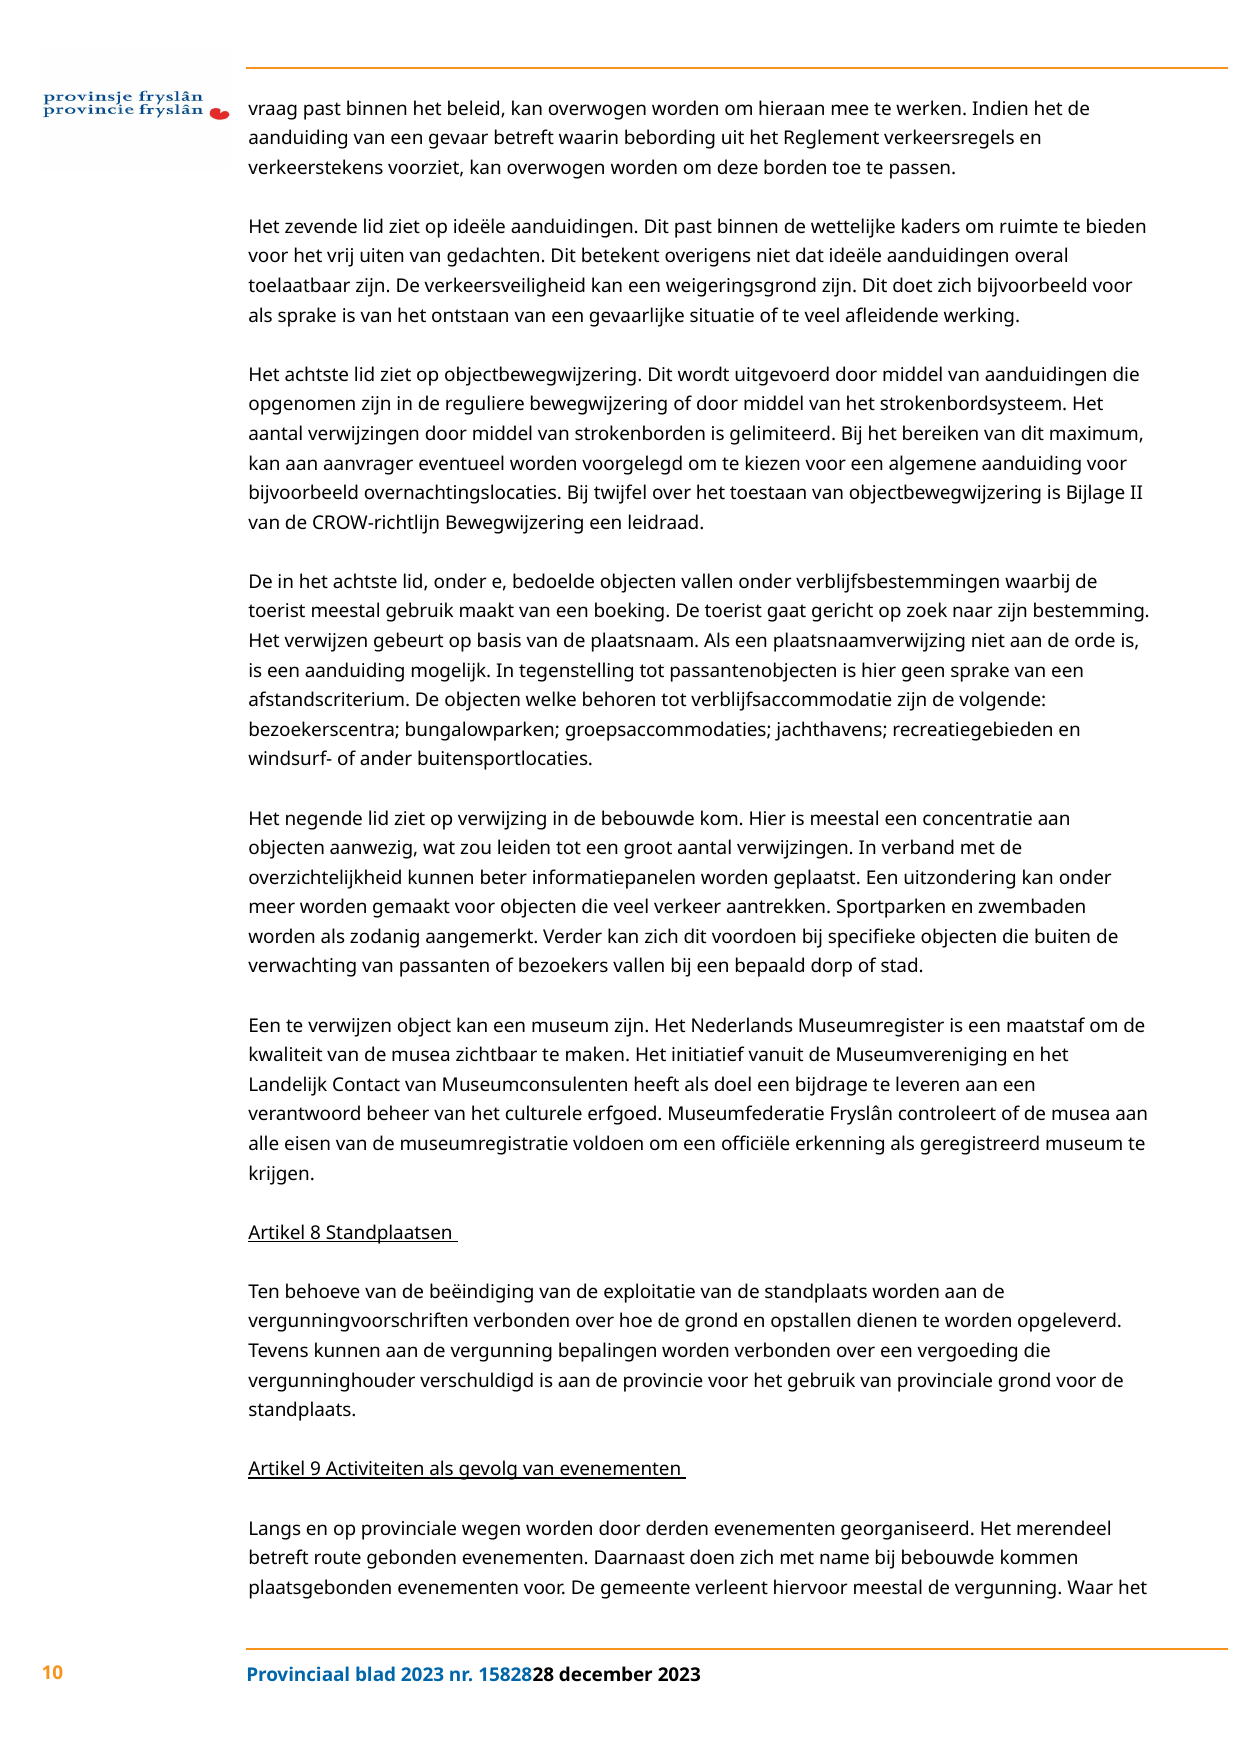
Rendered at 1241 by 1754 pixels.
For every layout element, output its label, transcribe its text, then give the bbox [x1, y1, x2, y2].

text De in het achtste lid, onder e, bedoelde objecten vallen onder verblijfsbestemmingen waarbij de toerist meestal gebruik maakt van een boeking. De toerist gaat gericht op zoek naar zijn bestemming. Het verwijzen gebeurt op basis van de plaatsnaam. Als een plaatsnaamverwijzing niet aan de orde is, is een aanduiding mogelijk. In tegenstelling tot passantenobjecten is hier geen sprake van een afstandscriterium. De objecten welke behoren tot verblijfsaccommodatie zijn de volgende: bezoekerscentra; bungalowparken; groepsaccommodaties; jachthavens; recreatiegebieden en windsurf- of ander buitensportlocaties. [248, 568, 1152, 771]
picture [41, 47, 231, 172]
text Het achtste lid ziet op objectbewegwijzering. Dit wordt uitgevoerd door middel van aanduidingen die opgenomen zijn in de reguliere bewegwijzering of door middel van het strokenbordsysteem. Het aantal verwijzingen door middel van strokenborden is gelimiteerd. Bij het bereiken van dit maximum, kan aan aanvrager eventueel worden voorgelegd om te kiezen voor een algemene aanduiding voor bijvoorbeeld overnachtingslocaties. Bij twijfel over het toestaan van objectbewegwijzering is Bijlage II van de CROW-richtlijn Bewegwijzering een leidraad. [248, 361, 1152, 535]
text Artikel 9 Activiteiten als gevolg van evenementen [248, 1456, 1152, 1481]
text vraag past binnen het beleid, kan overwogen worden om hieraan mee te werken. Indien het de aanduiding van een gevaar betreft waarin bebording uit het Reglement verkeersregels en verkeerstekens voorziet, kan overwogen worden om deze borden toe te passen. [248, 95, 1152, 180]
text Het zevende lid ziet op ideële aanduidingen. Dit past binnen de wettelijke kaders om ruimte te bieden voor het vrij uiten van gedachten. Dit betekent overigens niet dat ideële aanduidingen overal toelaatbaar zijn. De verkeersveiligheid kan een weigeringsgrond zijn. Dit doet zich bijvoorbeeld voor als sprake is van het ontstaan van een gevaarlijke situatie of te veel afleidende werking. [248, 213, 1152, 328]
text Een te verwijzen object kan een museum zijn. Het Nederlands Museumregister is een maatstaf om de kwaliteit van de musea zichtbaar te maken. Het initiatief vanuit de Museumvereniging en het Landelijk Contact van Museumconsulenten heeft als doel een bijdrage te leveren aan een verantwoord beheer van het culturele erfgoed. Museumfederatie Fryslân controleert of de musea aan alle eisen van de museumregistratie voldoen om een officiële erkenning als geregistreerd museum te krijgen. [248, 1012, 1152, 1186]
text Ten behoeve van de beëindiging van de exploitatie van de standplaats worden aan de vergunningvoorschriften verbonden over hoe de grond en opstallen dienen te worden opgeleverd. [248, 1278, 1152, 1333]
text Het negende lid ziet op verwijzing in de bebouwde kom. Hier is meestal een concentratie aan objecten aanwezig, wat zou leiden tot een groot aantal verwijzingen. In verband met de overzichtelijkheid kunnen beter informatiepanelen worden geplaatst. Een uitzondering kan onder meer worden gemaakt voor objecten die veel verkeer aantrekken. Sportparken en zwembaden worden als zodanig aangemerkt. Verder kan zich dit voordoen bij specifieke objecten die buiten de verwachting van passanten of bezoekers vallen bij een bepaald dorp of stad. [248, 805, 1152, 978]
text Langs en op provinciale wegen worden door derden evenementen georganiseerd. Het merendeel betreft route gebonden evenementen. Daarnaast doen zich met name bij bebouwde kommen plaatsgebonden evenementen voor. De gemeente verleent hiervoor meestal de vergunning. Waar het [248, 1515, 1152, 1600]
text Tevens kunnen aan de vergunning bepalingen worden verbonden over een vergoeding die vergunninghouder verschuldigd is aan de provincie voor het gebruik van provinciale grond voor de standplaats. [248, 1337, 1152, 1422]
text Artikel 8 Standplaatsen [248, 1219, 1152, 1245]
